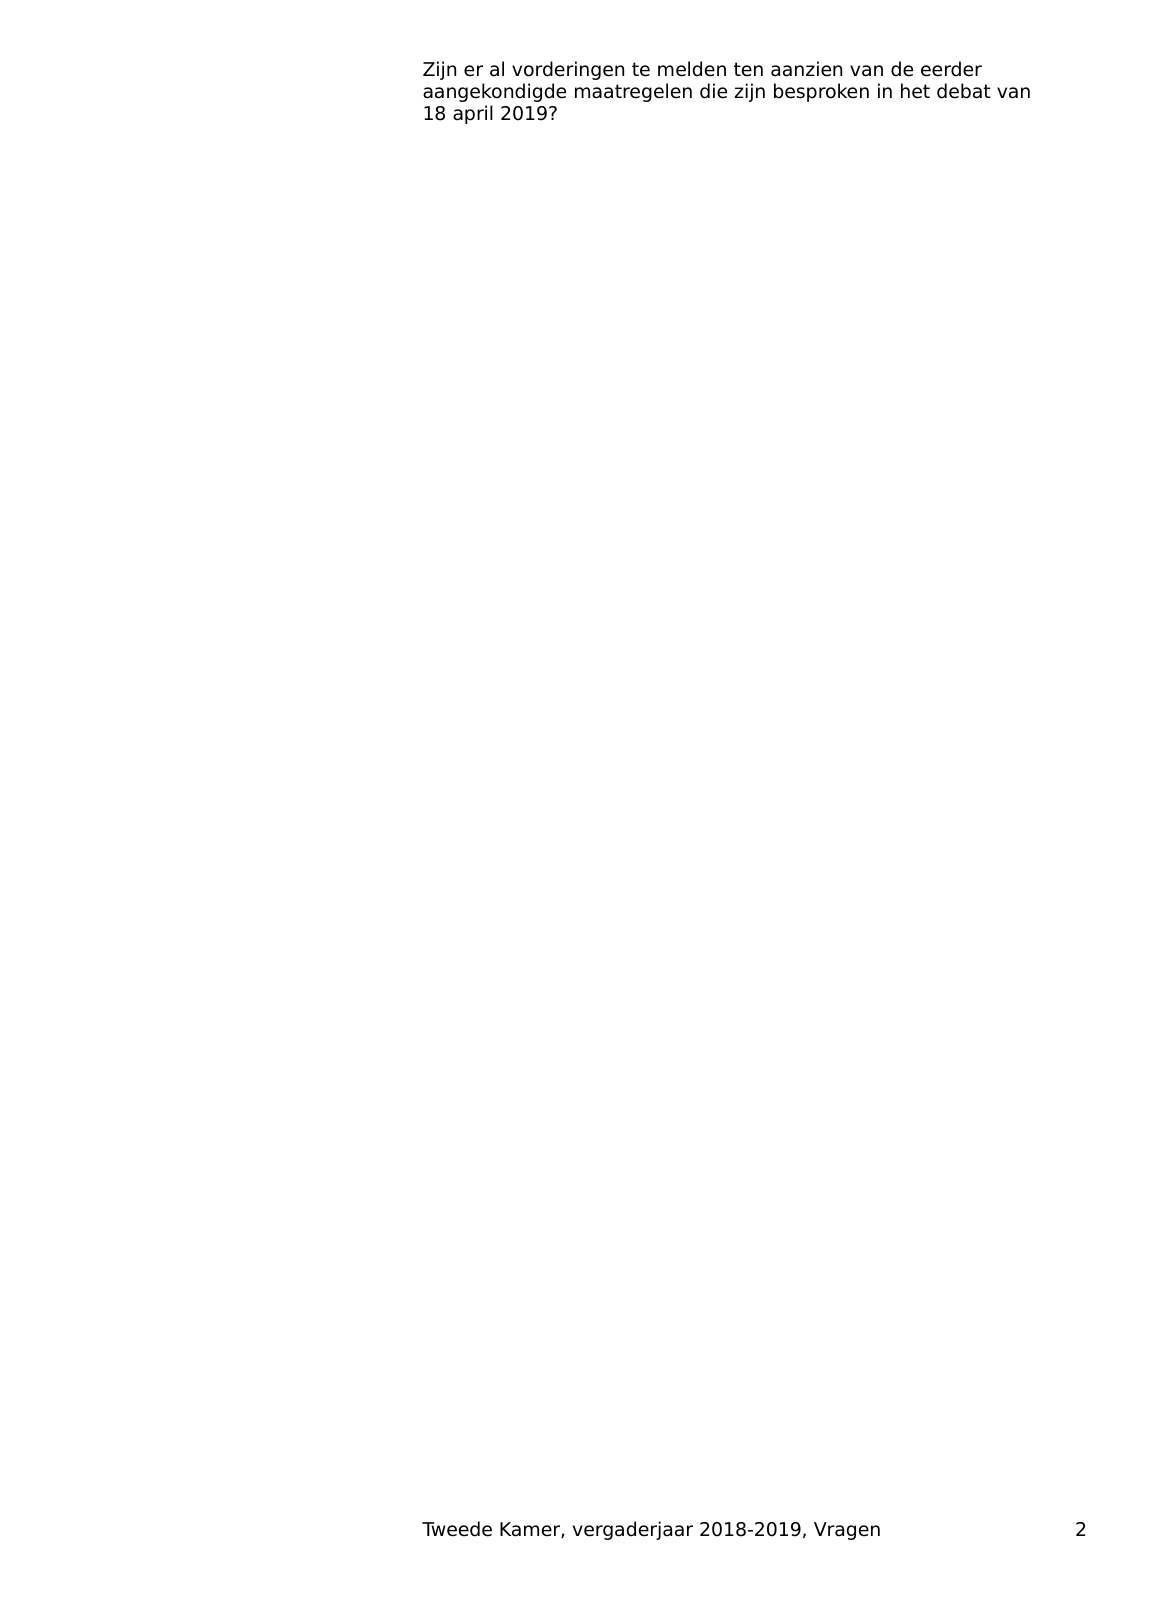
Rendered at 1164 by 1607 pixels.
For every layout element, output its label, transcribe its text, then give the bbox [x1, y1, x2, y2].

text Zijn er al vorderingen te melden ten aanzien van de eerder aangekondigde maatregelen die zijn besproken in het debat van 18 april 2019? [422, 59, 1087, 125]
